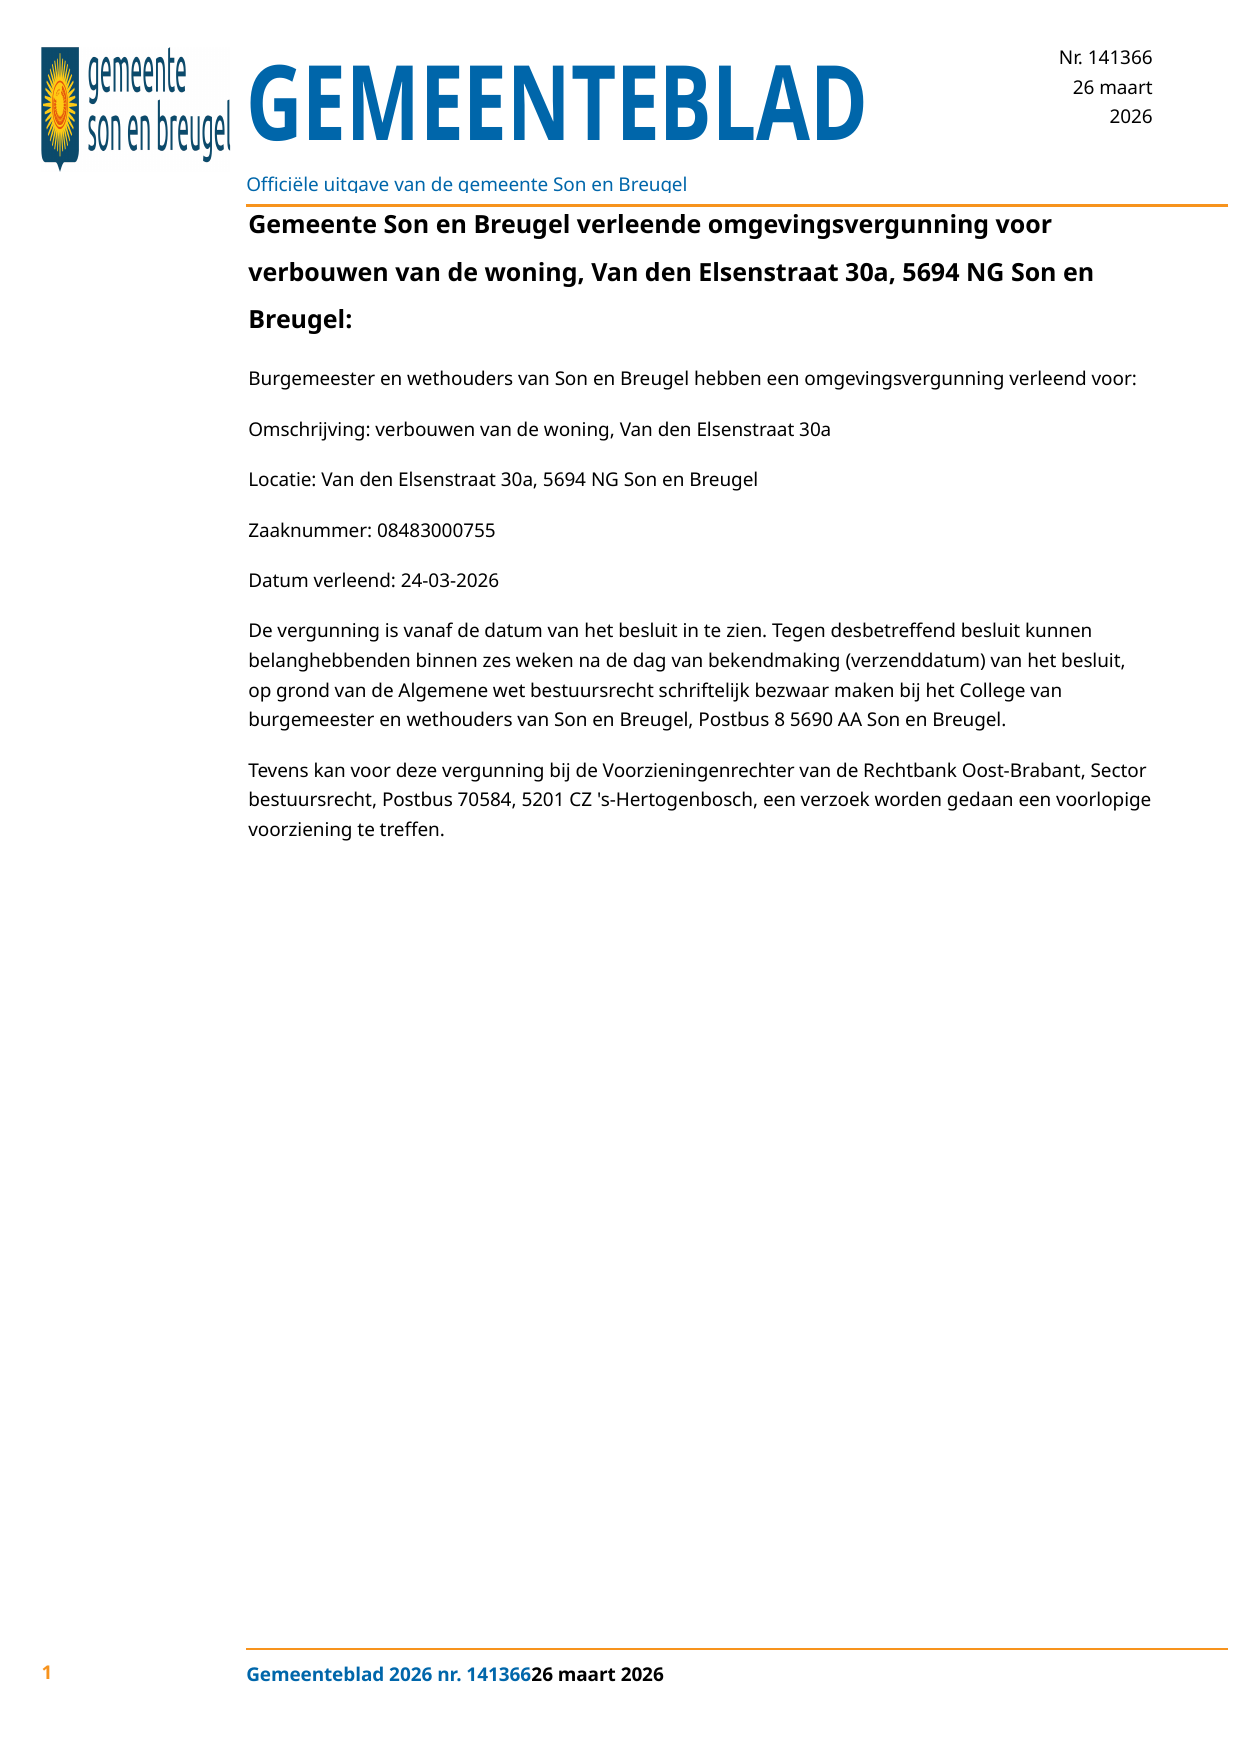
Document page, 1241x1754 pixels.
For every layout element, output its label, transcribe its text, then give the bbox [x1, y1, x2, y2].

text Omschrijving: verbouwen van de woning, Van den Elsenstraat 30a [248, 416, 1152, 442]
text Locatie: Van den Elsenstraat 30a, 5694 NG Son en Breugel [248, 466, 1152, 492]
text Tevens kan voor deze vergunning bij de Voorzieningenrechter van de Rechtbank Oost-Brabant, Sector bestuursrecht, Postbus 70584, 5201 CZ 's-Hertogenbosch, een verzoek worden gedaan een voorlopige voorziening te treffen. [248, 757, 1152, 842]
picture [41, 47, 231, 172]
text Gemeente Son en Breugel verleende omgevingsvergunning voor verbouwen van de woning, Van den Elsenstraat 30a, 5694 NG Son en Breugel: [248, 207, 1152, 336]
text Datum verleend: 24-03-2026 [248, 567, 1152, 593]
text Burgemeester en wethouders van Son en Breugel hebben een omgevingsvergunning verleend voor: [248, 366, 1152, 391]
text De vergunning is vanaf de datum van het besluit in te zien. Tegen desbetreffend besluit kunnen belanghebbenden binnen zes weken na de dag van bekendmaking (verzenddatum) van het besluit, op grond van de Algemene wet bestuursrecht schriftelijk bezwaar maken bij het College van burgemeester en wethouders van Son en Breugel, Postbus 8 5690 AA Son en Breugel. [248, 618, 1152, 732]
text Zaaknummer: 08483000755 [248, 517, 1152, 542]
